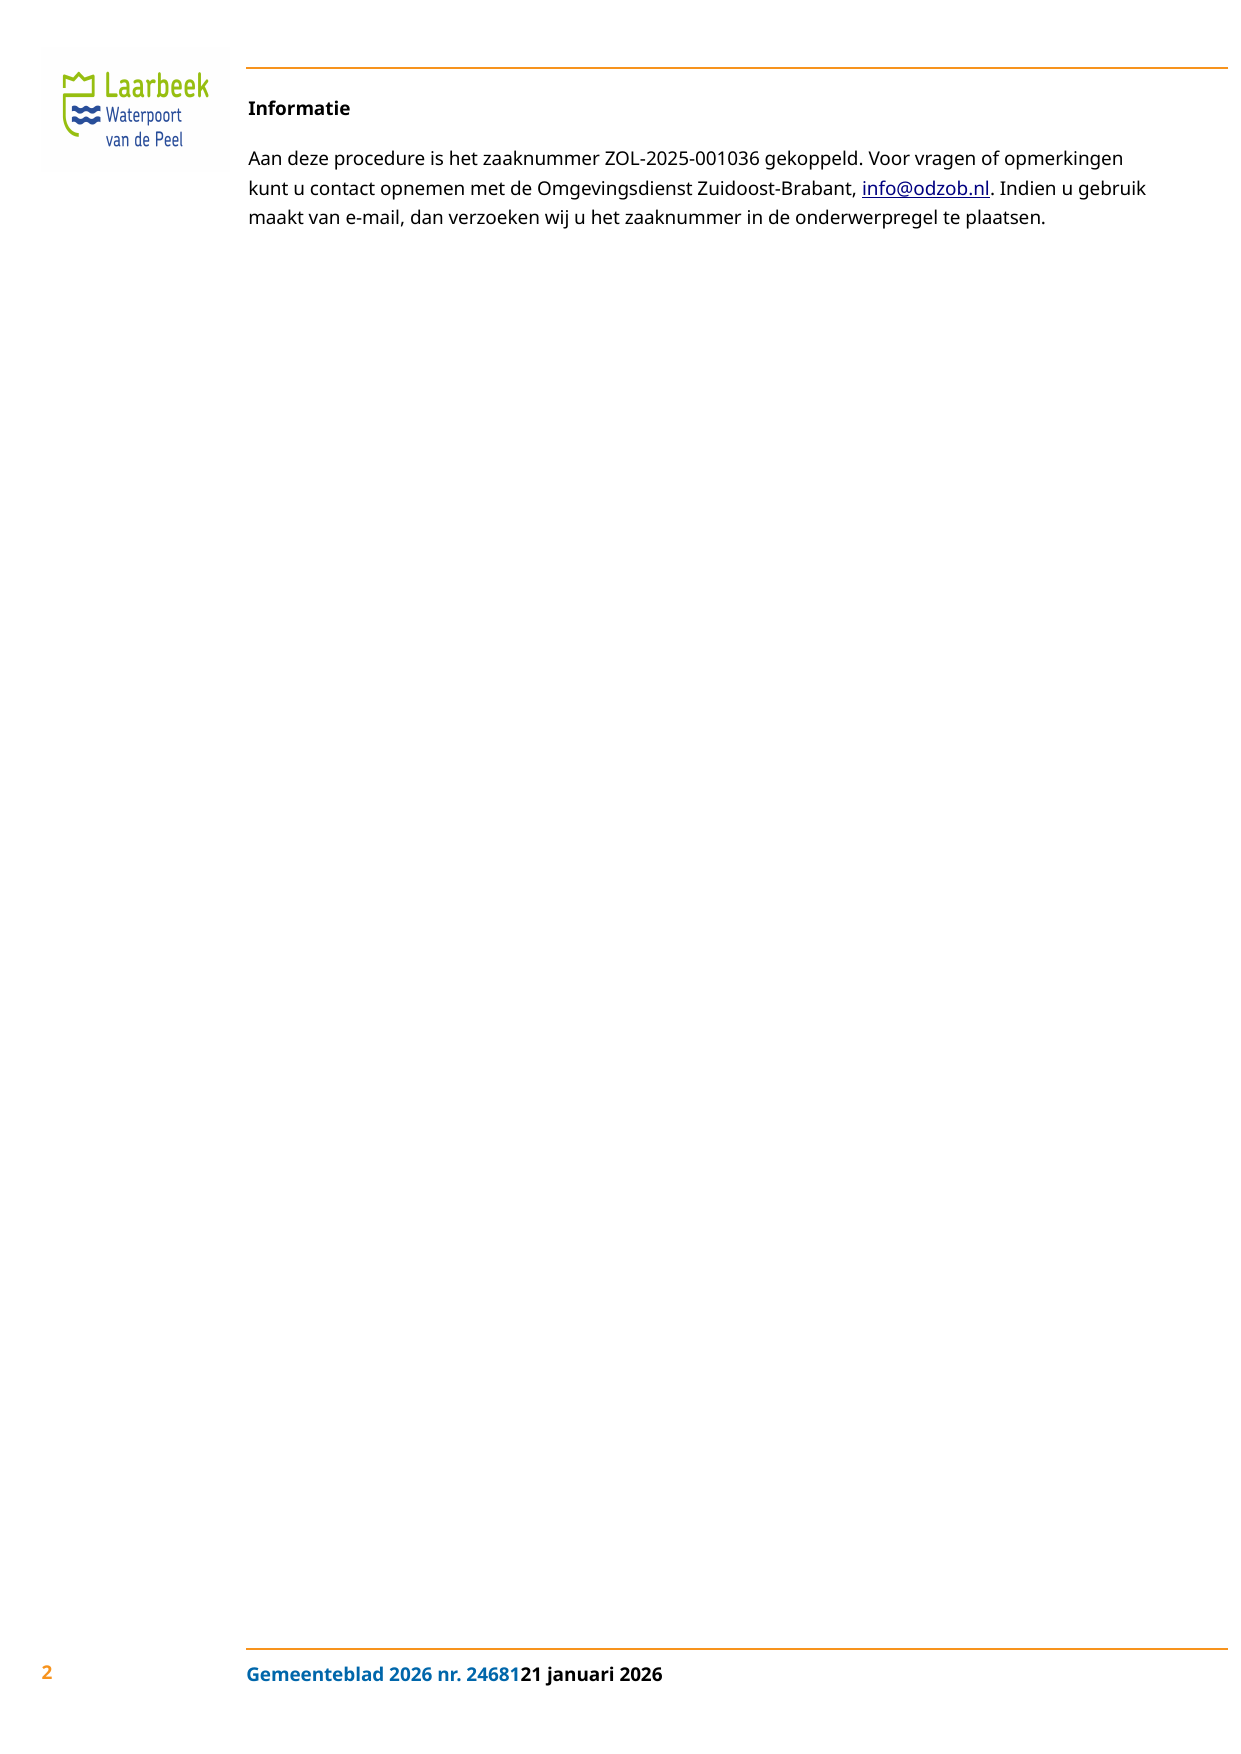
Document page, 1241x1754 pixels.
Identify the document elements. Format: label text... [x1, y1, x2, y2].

picture [41, 47, 231, 172]
text Aan deze procedure is het zaaknummer ZOL-2025-001036 gekoppeld. Voor vragen of opmerkingen kunt u contact opnemen met de Omgevingsdienst Zuidoost-Brabant, info@odzob.nl. Indien u gebruik maakt van e-mail, dan verzoeken wij u het zaaknummer in de onderwerpregel te plaatsen. [248, 145, 1152, 230]
text Informatie [248, 95, 1152, 121]
